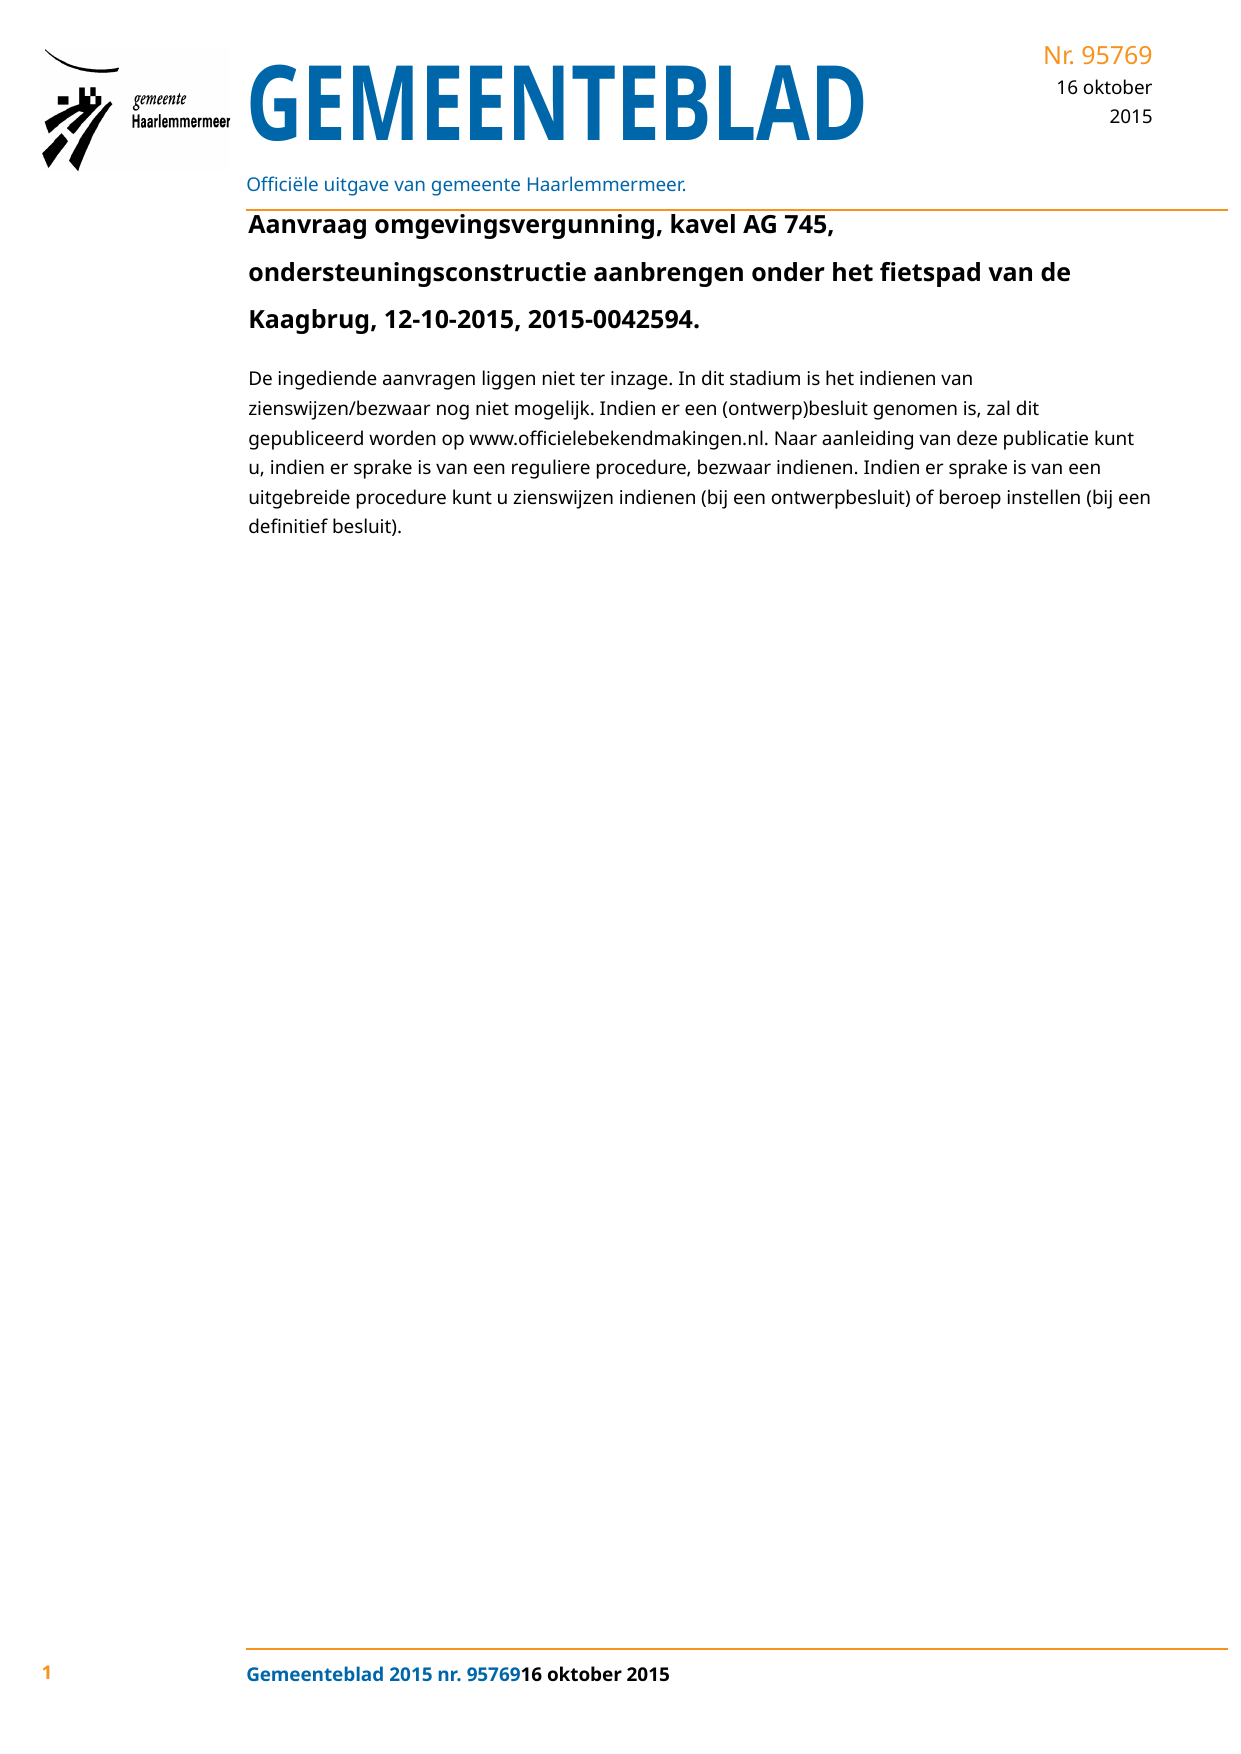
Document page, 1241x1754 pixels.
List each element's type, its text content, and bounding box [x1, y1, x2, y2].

picture [41, 47, 231, 172]
text De ingediende aanvragen liggen niet ter inzage. In dit stadium is het indienen van zienswijzen/bezwaar nog niet mogelijk. Indien er een (ontwerp)besluit genomen is, zal dit gepubliceerd worden op www.officielebekendmakingen.nl. Naar aanleiding van deze publicatie kunt u, indien er sprake is van een reguliere procedure, bezwaar indienen. Indien er sprake is van een uitgebreide procedure kunt u zienswijzen indienen (bij een ontwerpbesluit) of beroep instellen (bij een definitief besluit). [248, 366, 1152, 539]
text Aanvraag omgevingsvergunning, kavel AG 745, ondersteuningsconstructie aanbrengen onder het fietspad van de Kaagbrug, 12-10-2015, 2015-0042594. [248, 211, 1152, 336]
